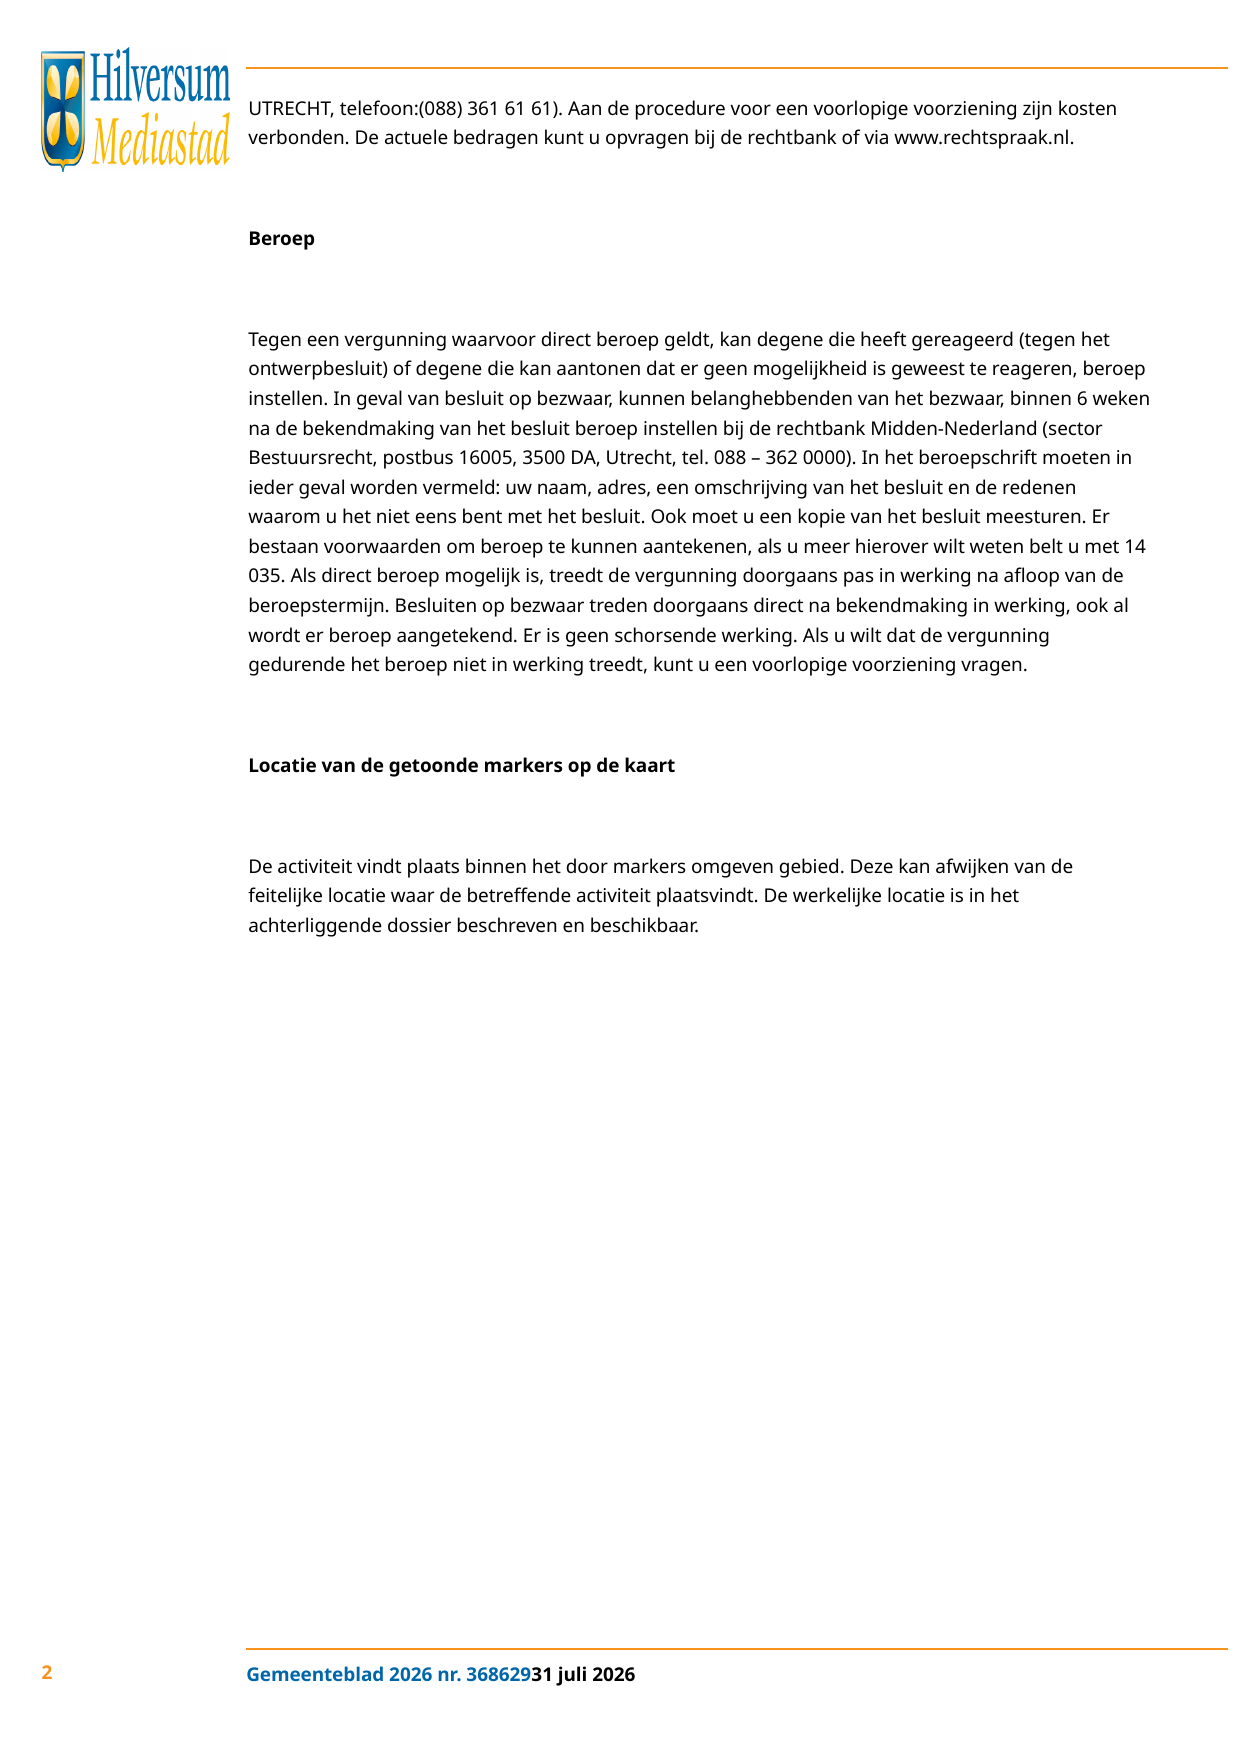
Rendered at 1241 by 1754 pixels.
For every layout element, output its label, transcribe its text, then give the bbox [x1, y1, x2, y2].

text UTRECHT, telefoon:(088) 361 61 61). Aan de procedure voor een voorlopige voorziening zijn kosten verbonden. De actuele bedragen kunt u opvragen bij de rechtbank of via www.rechtspraak.nl. [248, 95, 1152, 150]
text De activiteit vindt plaats binnen het door markers omgeven gebied. Deze kan afwijken van de feitelijke locatie waar de betreffende activiteit plaatsvindt. De werkelijke locatie is in het achterliggende dossier beschreven en beschikbaar. [248, 853, 1152, 938]
text Beroep [248, 225, 1152, 251]
text Tegen een vergunning waarvoor direct beroep geldt, kan degene die heeft gereageerd (tegen het ontwerpbesluit) of degene die kan aantonen dat er geen mogelijkheid is geweest te reageren, beroep instellen. In geval van besluit op bezwaar, kunnen belanghebbenden van het bezwaar, binnen 6 weken na de bekendmaking van het besluit beroep instellen bij de rechtbank Midden-Nederland (sector Bestuursrecht, postbus 16005, 3500 DA, Utrecht, tel. 088 – 362 0000). In het beroepschrift moeten in ieder geval worden vermeld: uw naam, adres, een omschrijving van het besluit en de redenen waarom u het niet eens bent met het besluit. Ook moet u een kopie van het besluit meesturen. Er bestaan voorwaarden om beroep te kunnen aantekenen, als u meer hierover wilt weten belt u met 14 035. Als direct beroep mogelijk is, treedt de vergunning doorgaans pas in werking na afloop van de beroepstermijn. Besluiten op bezwaar treden doorgaans direct na bekendmaking in werking, ook al wordt er beroep aangetekend. Er is geen schorsende werking. Als u wilt dat de vergunning gedurende het beroep niet in werking treedt, kunt u een voorlopige voorziening vragen. [248, 326, 1152, 677]
picture [41, 47, 231, 172]
text Locatie van de getoonde markers op de kaart [248, 752, 1152, 778]
